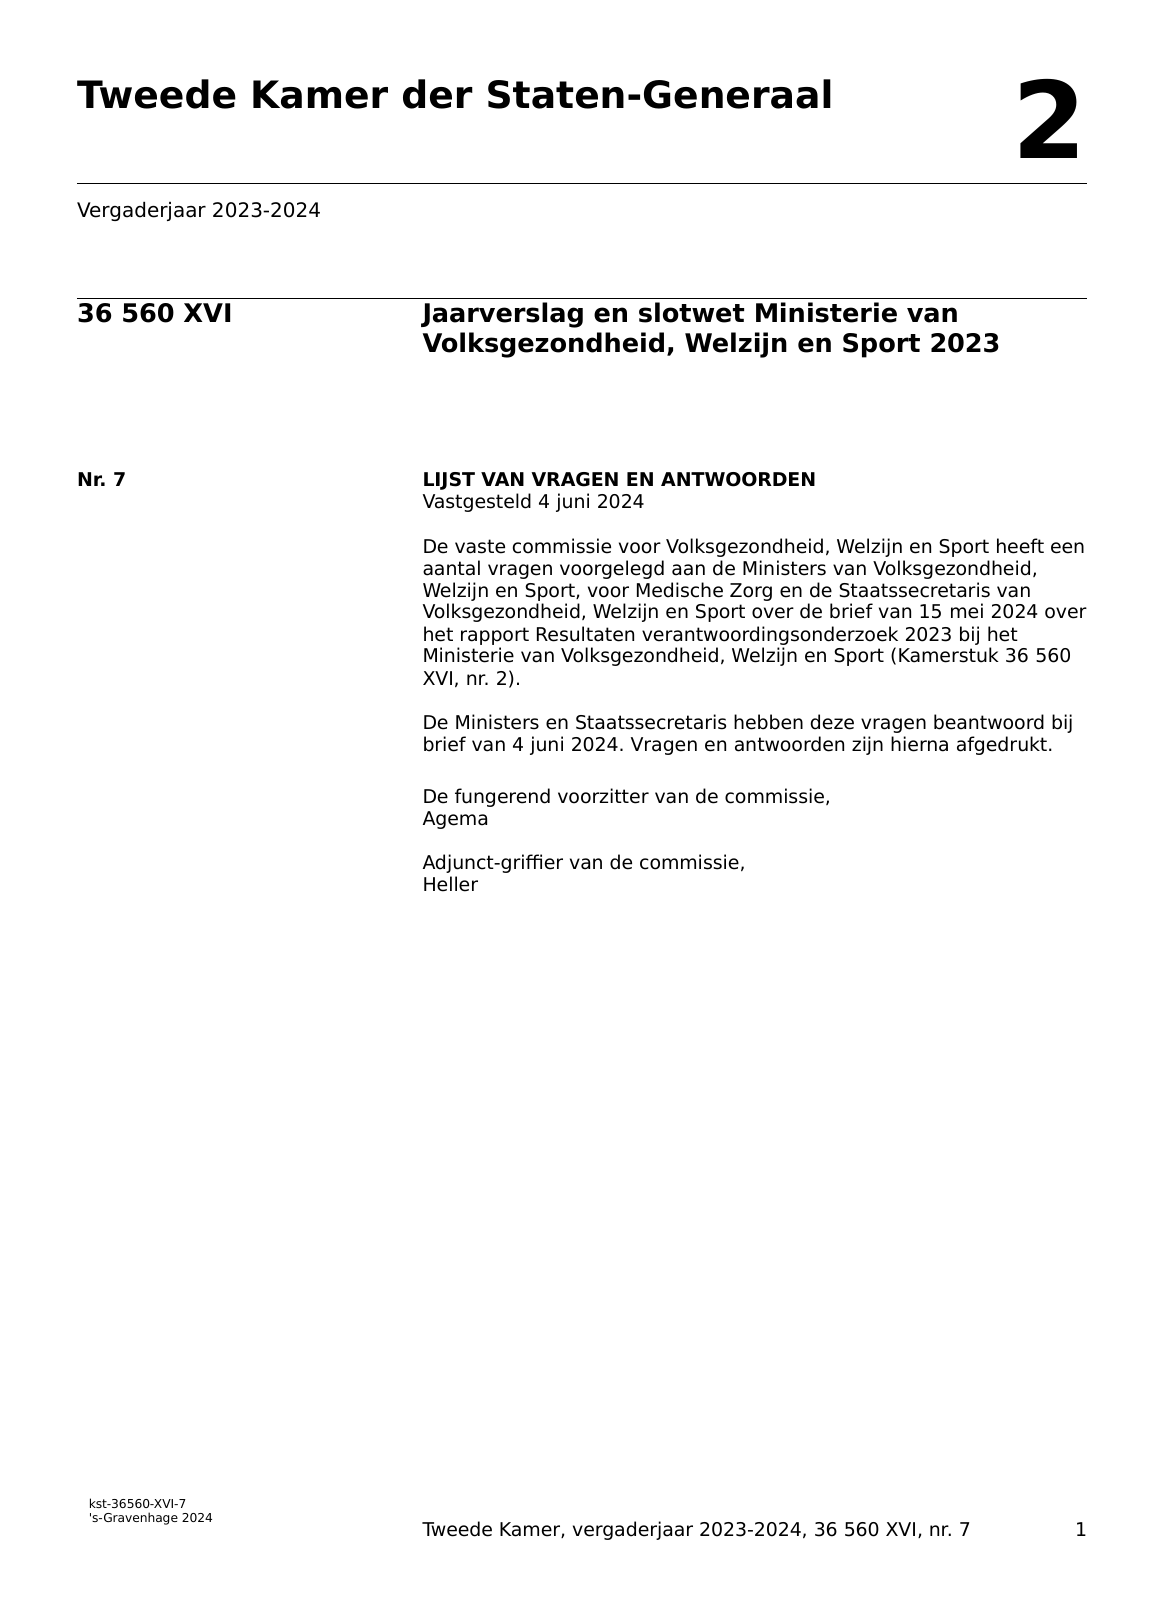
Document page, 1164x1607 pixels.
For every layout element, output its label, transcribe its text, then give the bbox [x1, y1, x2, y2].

text kst-36560-XVI-7 [88, 1497, 323, 1511]
table_cell Vergaderjaar 2023-2024 [77, 184, 1087, 298]
text De fungerend voorzitter van de commissie, Agema [422, 786, 1087, 829]
text De Ministers en Staatssecretaris hebben deze vragen beantwoord bij brief van 4 juni 2024. Vragen en antwoorden zijn hierna afgedrukt. [422, 712, 1087, 756]
text Adjunct-griffier van de commissie, Heller [422, 852, 1087, 896]
text 's-Gravenhage 2024 [88, 1511, 323, 1525]
subtitle Nr. 7 LIJST VAN VRAGEN EN ANTWOORDEN [77, 469, 1087, 491]
table_header 2 [886, 59, 1087, 183]
subtitle 36 560 XVI Jaarverslag en slotwet Ministerie van Volksgezondheid, Welzijn en Sport 2023 [77, 299, 1087, 358]
text De vaste commissie voor Volksgezondheid, Welzijn en Sport heeft een aantal vragen voorgelegd aan de Ministers van Volksgezondheid, Welzijn en Sport, voor Medische Zorg en de Staatssecretaris van Volksgezondheid, Welzijn en Sport over de brief van 15 mei 2024 over het rapport Resultaten verantwoordingsonderzoek 2023 bij het Ministerie van Volksgezondheid, Welzijn en Sport (Kamerstuk 36 560 XVI, nr. 2). [422, 536, 1087, 689]
table_header Tweede Kamer der Staten-Generaal [77, 59, 886, 183]
text Vastgesteld 4 juni 2024 [422, 491, 1087, 513]
